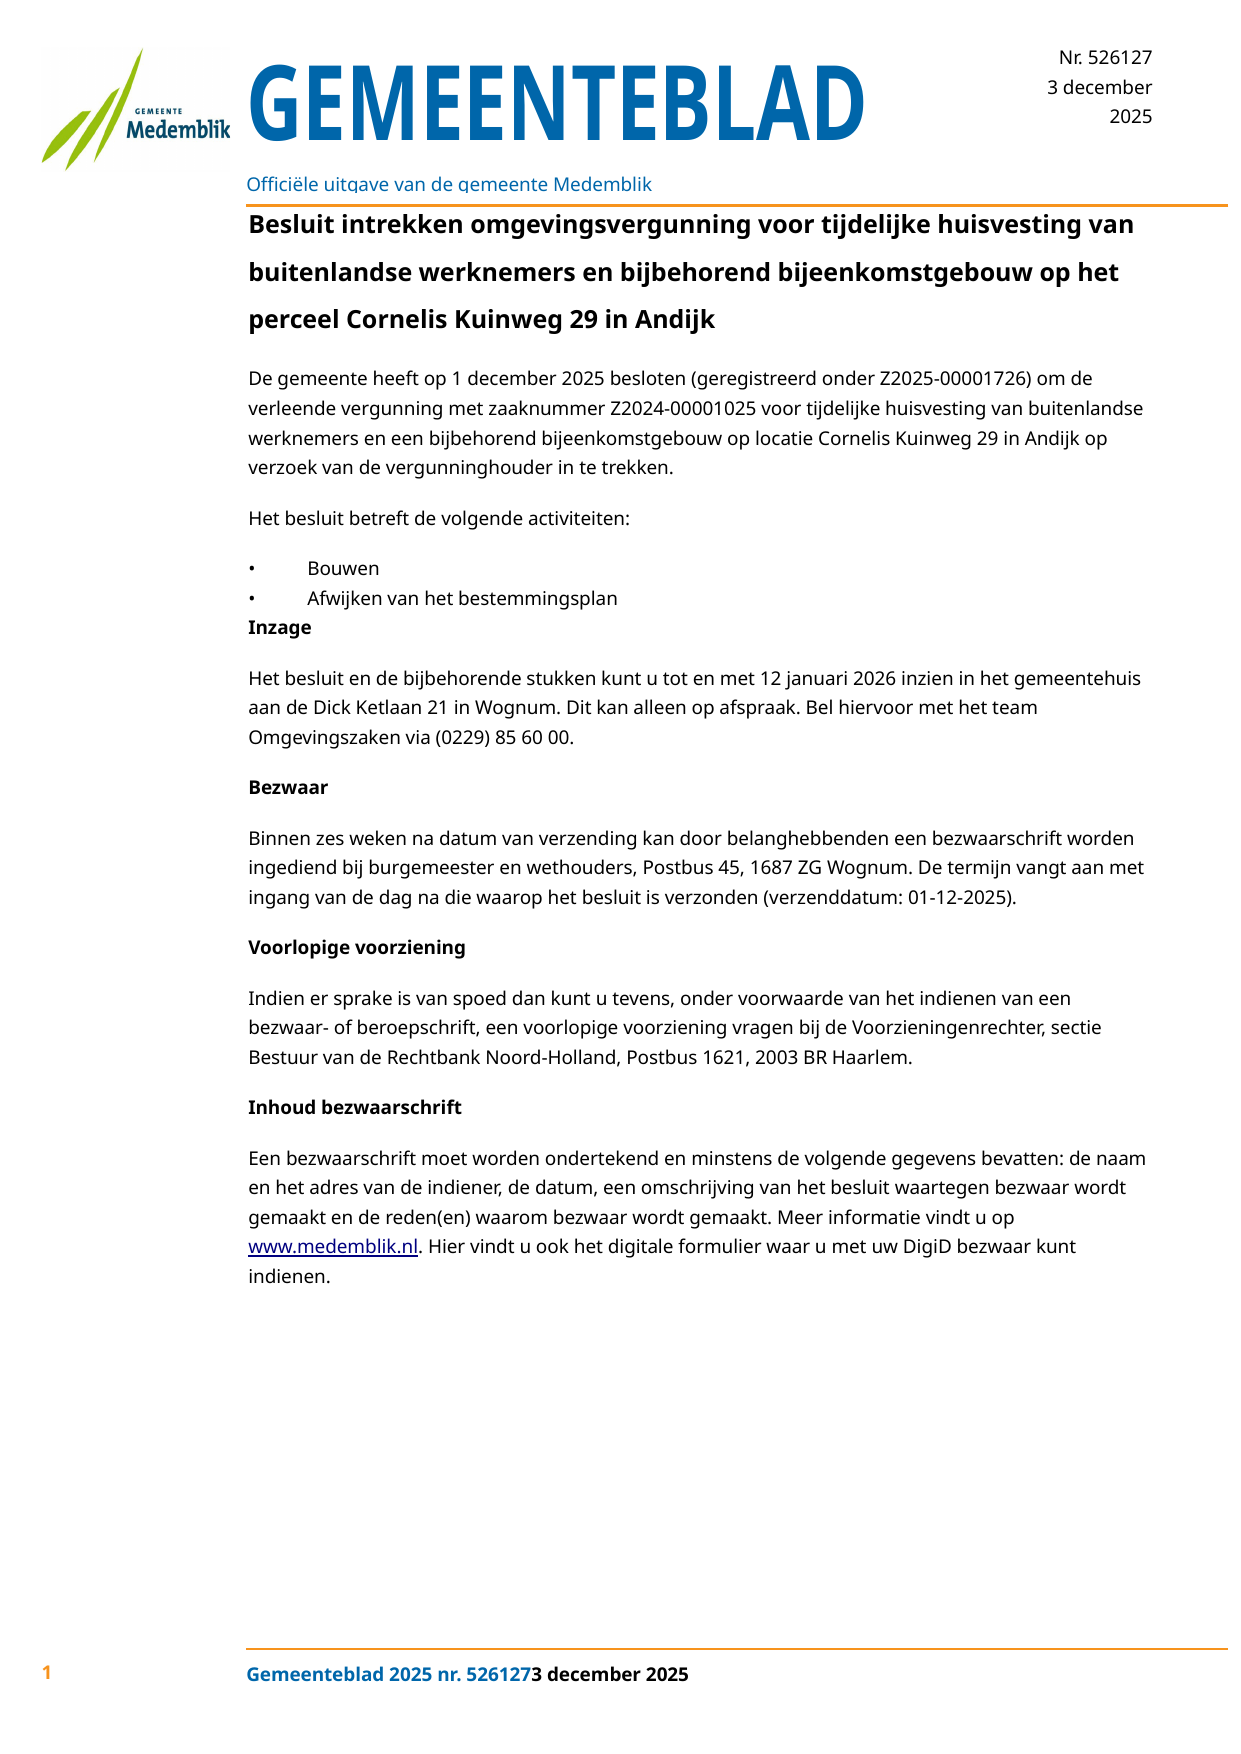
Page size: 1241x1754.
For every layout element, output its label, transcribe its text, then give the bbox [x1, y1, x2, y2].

text Besluit intrekken omgevingsvergunning voor tijdelijke huisvesting van buitenlandse werknemers en bijbehorend bijeenkomstgebouw op het perceel Cornelis Kuinweg 29 in Andijk [248, 207, 1152, 336]
text Voorlopige voorziening [248, 934, 1152, 960]
list Afwijken van het bestemmingsplan [248, 585, 1152, 610]
text Indien er sprake is van spoed dan kunt u tevens, onder voorwaarde van het indienen van een bezwaar- of beroepschrift, een voorlopige voorziening vragen bij de Voorzieningenrechter, sectie Bestuur van de Rechtbank Noord-Holland, Postbus 1621, 2003 BR Haarlem. [248, 985, 1152, 1069]
text Bezwaar [248, 774, 1152, 800]
text Inhoud bezwaarschrift [248, 1094, 1152, 1120]
list Bouwen [248, 555, 1152, 581]
text Binnen zes weken na datum van verzending kan door belanghebbenden een bezwaarschrift worden ingediend bij burgemeester en wethouders, Postbus 45, 1687 ZG Wognum. De termijn vangt aan met ingang van de dag na die waarop het besluit is verzonden (verzenddatum: 01-12-2025). [248, 825, 1152, 909]
text Het besluit betreft de volgende activiteiten: [248, 505, 1152, 530]
text Het besluit en de bijbehorende stukken kunt u tot en met 12 januari 2026 inzien in het gemeentehuis aan de Dick Ketlaan 21 in Wognum. Dit kan alleen op afspraak. Bel hiervoor met het team Omgevingszaken via (0229) 85 60 00. [248, 665, 1152, 749]
picture [41, 47, 231, 172]
text De gemeente heeft op 1 december 2025 besloten (geregistreerd onder Z2025-00001726) om de verleende vergunning met zaaknummer Z2024-00001025 voor tijdelijke huisvesting van buitenlandse werknemers en een bijbehorend bijeenkomstgebouw op locatie Cornelis Kuinweg 29 in Andijk op verzoek van de vergunninghouder in te trekken. [248, 366, 1152, 480]
text Inzage [248, 614, 1152, 640]
text Een bezwaarschrift moet worden ondertekend en minstens de volgende gegevens bevatten: de naam en het adres van de indiener, de datum, een omschrijving van het besluit waartegen bezwaar wordt gemaakt en de reden(en) waarom bezwaar wordt gemaakt. Meer informatie vindt u op www.medemblik.nl. Hier vindt u ook het digitale formulier waar u met uw DigiD bezwaar kunt indienen. [248, 1145, 1152, 1289]
